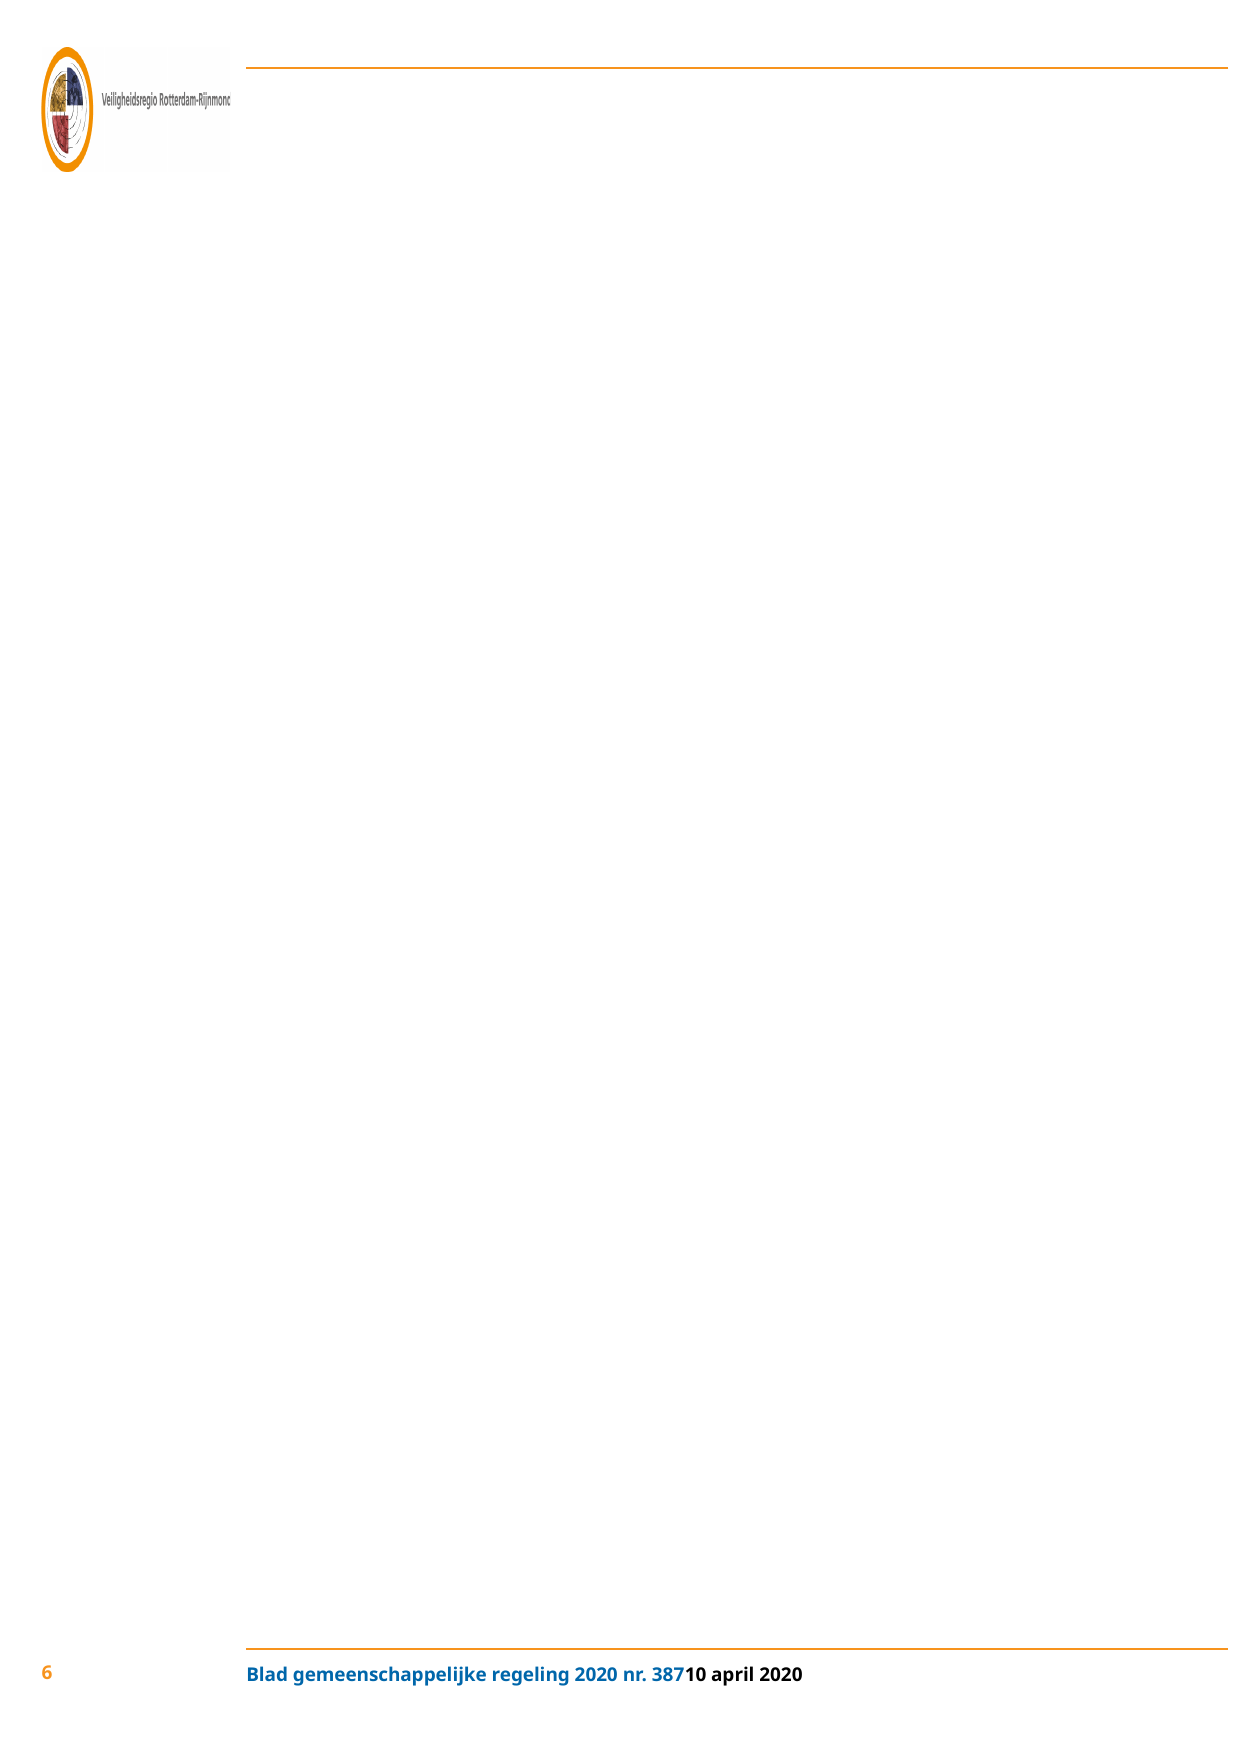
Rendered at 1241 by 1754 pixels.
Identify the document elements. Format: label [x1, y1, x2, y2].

picture [41, 47, 231, 172]
